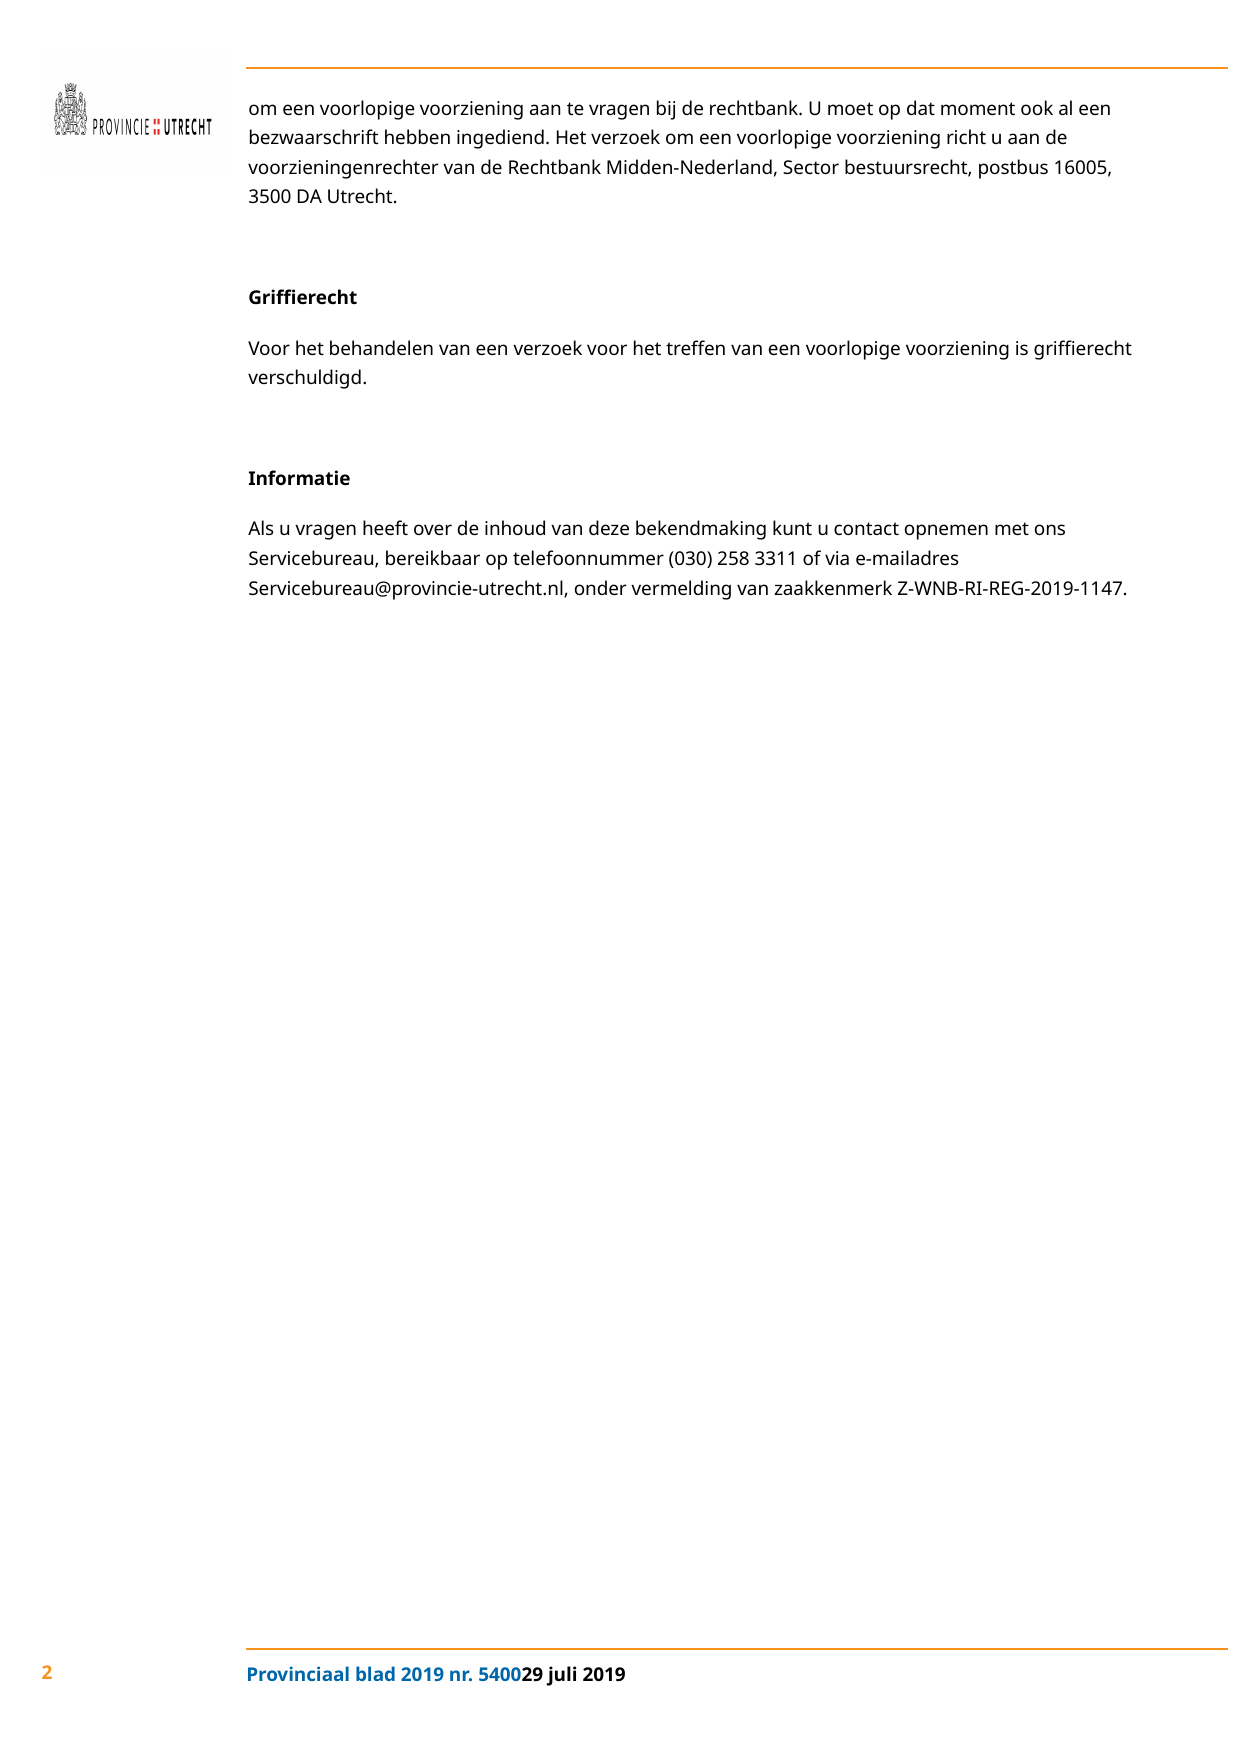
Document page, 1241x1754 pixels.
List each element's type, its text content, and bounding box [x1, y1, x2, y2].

picture [41, 47, 231, 172]
text Voor het behandelen van een verzoek voor het treffen van een voorlopige voorziening is griffierecht verschuldigd. [248, 335, 1152, 390]
text Griffierecht [248, 284, 1152, 310]
text om een voorlopige voorziening aan te vragen bij de rechtbank. U moet op dat moment ook al een bezwaarschrift hebben ingediend. Het verzoek om een voorlopige voorziening richt u aan de voorzieningenrechter van de Rechtbank Midden-Nederland, Sector bestuursrecht, postbus 16005, 3500 DA Utrecht. [248, 95, 1152, 209]
text Informatie [248, 465, 1152, 491]
text Als u vragen heeft over de inhoud van deze bekendmaking kunt u contact opnemen met ons Servicebureau, bereikbaar op telefoonnummer (030) 258 3311 of via e-mailadres Servicebureau@provincie-utrecht.nl, onder vermelding van zaakkenmerk Z-WNB-RI-REG-2019-1147. [248, 516, 1152, 601]
